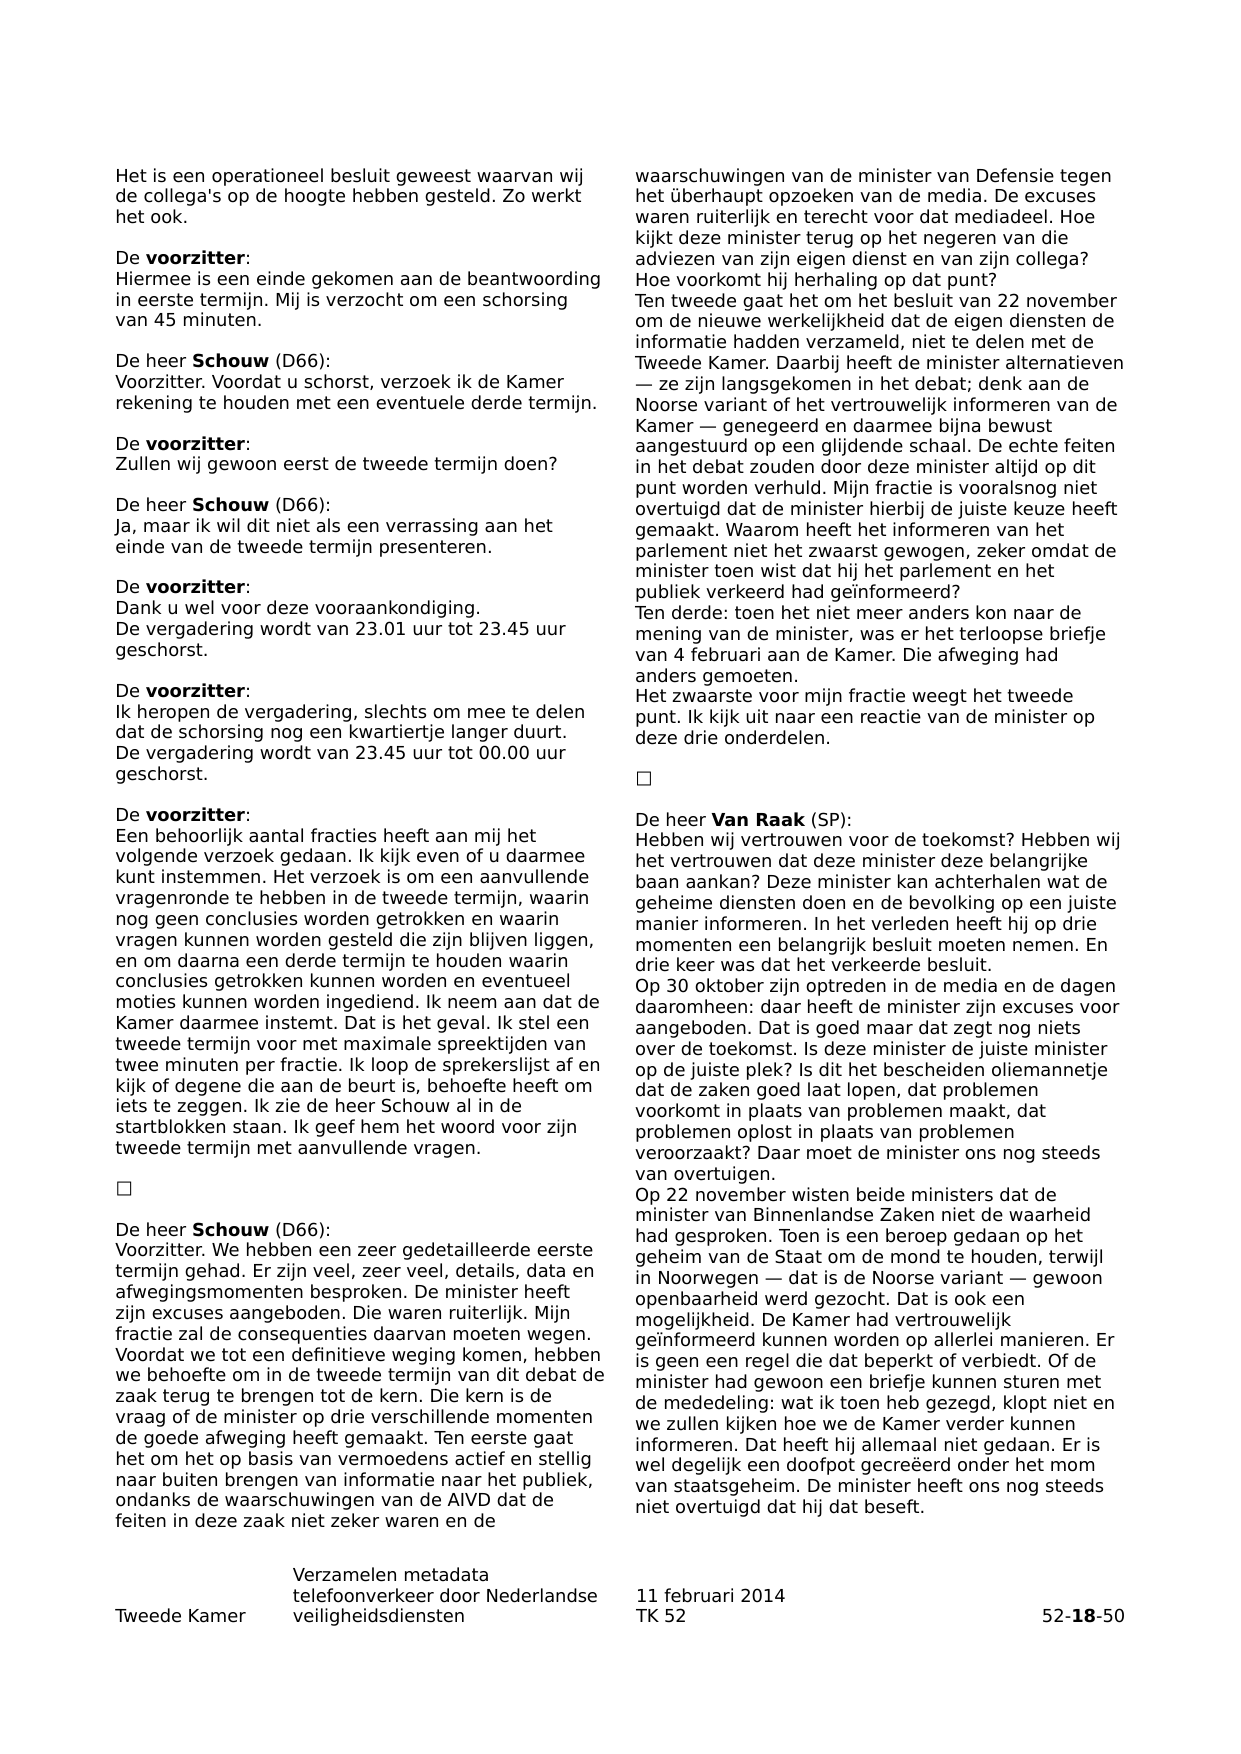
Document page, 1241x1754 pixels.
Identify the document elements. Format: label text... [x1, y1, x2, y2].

text Hebben wij vertrouwen voor de toekomst? Hebben wij het vertrouwen dat deze minister deze belangrijke baan aankan? Deze minister kan achterhalen wat de geheime diensten doen en de bevolking op een juiste manier informeren. In het verleden heeft hij op drie momenten een belangrijk besluit moeten nemen. En drie keer was dat het verkeerde besluit. [635, 830, 1125, 976]
text Dank u wel voor deze vooraankondiging. [115, 598, 605, 619]
text Op 30 oktober zijn optreden in de media en de dagen daaromheen: daar heeft de minister zijn excuses voor aangeboden. Dat is goed maar dat zegt nog niets over de toekomst. Is deze minister de juiste minister op de juiste plek? Is dit het bescheiden oliemannetje dat de zaken goed laat lopen, dat problemen voorkomt in plaats van problemen maakt, dat problemen oplost in plaats van problemen veroorzaakt? Daar moet de minister ons nog steeds van overtuigen. [635, 976, 1125, 1184]
text ⬜ [635, 769, 1125, 789]
text Het is een operationeel besluit geweest waarvan wij de collega's op de hoogte hebben gesteld. Zo werkt het ook. [115, 165, 605, 228]
text De voorzitter: [115, 681, 605, 701]
text Ik heropen de vergadering, slechts om mee te delen dat de schorsing nog een kwartiertje langer duurt. [115, 701, 605, 743]
text Op 22 november wisten beide ministers dat de minister van Binnenlandse Zaken niet de waarheid had gesproken. Toen is een beroep gedaan op het geheim van de Staat om de mond te houden, terwijl in Noorwegen — dat is de Noorse variant — gewoon openbaarheid werd gezocht. Dat is ook een mogelijkheid. De Kamer had vertrouwelijk geïnformeerd kunnen worden op allerlei manieren. Er is geen een regel die dat beperkt of verbiedt. Of de minister had gewoon een briefje kunnen sturen met de mededeling: wat ik toen heb gezegd, klopt niet en we zullen kijken hoe we de Kamer verder kunnen informeren. Dat heeft hij allemaal niet gedaan. Er is wel degelijk een doofpot gecreëerd onder het mom van staatsgeheim. De minister heeft ons nog steeds niet overtuigd dat hij dat beseft. [635, 1184, 1125, 1518]
text Het zwaarste voor mijn fractie weegt het tweede punt. Ik kijk uit naar een reactie van de minister op deze drie onderdelen. [635, 686, 1125, 749]
text De voorzitter: [115, 577, 605, 598]
text ⬜ [115, 1179, 605, 1199]
text De voorzitter: [115, 248, 605, 268]
text waarschuwingen van de minister van Defensie tegen het überhaupt opzoeken van de media. De excuses waren ruiterlijk en terecht voor dat mediadeel. Hoe kijkt deze minister terug op het negeren van die adviezen van zijn eigen dienst en van zijn collega? Hoe voorkomt hij herhaling op dat punt? [635, 165, 1125, 290]
text Zullen wij gewoon eerst de tweede termijn doen? [115, 454, 605, 475]
text Voorzitter. Voordat u schorst, verzoek ik de Kamer rekening te houden met een eventuele derde termijn. [115, 372, 605, 413]
text De voorzitter: [115, 805, 605, 825]
text Ten derde: toen het niet meer anders kon naar de mening van de minister, was er het terloopse briefje van 4 februari aan de Kamer. Die afweging had anders gemoeten. [635, 603, 1125, 686]
text De vergadering wordt van 23.45 uur tot 00.00 uur geschorst. [115, 743, 605, 785]
text Voordat we tot een definitieve weging komen, hebben we behoefte om in de tweede termijn van dit debat de zaak terug te brengen tot de kern. Die kern is de vraag of de minister op drie verschillende momenten de goede afweging heeft gemaakt. Ten eerste gaat het om het op basis van vermoedens actief en stellig naar buiten brengen van informatie naar het publiek, ondanks de waarschuwingen van de AIVD dat de feiten in deze zaak niet zeker waren en de [115, 1344, 605, 1532]
text De heer Schouw (D66): [115, 351, 605, 372]
text Voorzitter. We hebben een zeer gedetailleerde eerste termijn gehad. Er zijn veel, zeer veel, details, data en afwegingsmomenten besproken. De minister heeft zijn excuses aangeboden. Die waren ruiterlijk. Mijn fractie zal de consequenties daarvan moeten wegen. [115, 1240, 605, 1344]
text Hiermee is een einde gekomen aan de beantwoording in eerste termijn. Mij is verzocht om een schorsing van 45 minuten. [115, 268, 605, 331]
text Een behoorlijk aantal fracties heeft aan mij het volgende verzoek gedaan. Ik kijk even of u daarmee kunt instemmen. Het verzoek is om een aanvullende vragenronde te hebben in de tweede termijn, waarin nog geen conclusies worden getrokken en waarin vragen kunnen worden gesteld die zijn blijven liggen, en om daarna een derde termijn te houden waarin conclusies getrokken kunnen worden en eventueel moties kunnen worden ingediend. Ik neem aan dat de Kamer daarmee instemt. Dat is het geval. Ik stel een tweede termijn voor met maximale spreektijden van twee minuten per fractie. Ik loop de sprekerslijst af en kijk of degene die aan de beurt is, behoefte heeft om iets te zeggen. Ik zie de heer Schouw al in de startblokken staan. Ik geef hem het woord voor zijn tweede termijn met aanvullende vragen. [115, 825, 605, 1159]
text Ja, maar ik wil dit niet als een verrassing aan het einde van de tweede termijn presenteren. [115, 516, 605, 557]
text De vergadering wordt van 23.01 uur tot 23.45 uur geschorst. [115, 619, 605, 661]
text Ten tweede gaat het om het besluit van 22 november om de nieuwe werkelijkheid dat de eigen diensten de informatie hadden verzameld, niet te delen met de Tweede Kamer. Daarbij heeft de minister alternatieven — ze zijn langsgekomen in het debat; denk aan de Noorse variant of het vertrouwelijk informeren van de Kamer — genegeerd en daarmee bijna bewust aangestuurd op een glijdende schaal. De echte feiten in het debat zouden door deze minister altijd op dit punt worden verhuld. Mijn fractie is vooralsnog niet overtuigd dat de minister hierbij de juiste keuze heeft gemaakt. Waarom heeft het informeren van het parlement niet het zwaarst gewogen, zeker omdat de minister toen wist dat hij het parlement en het publiek verkeerd had geïnformeerd? [635, 290, 1125, 603]
text De heer Van Raak (SP): [635, 809, 1125, 830]
text De heer Schouw (D66): [115, 495, 605, 516]
text De heer Schouw (D66): [115, 1219, 605, 1240]
text De voorzitter: [115, 433, 605, 454]
